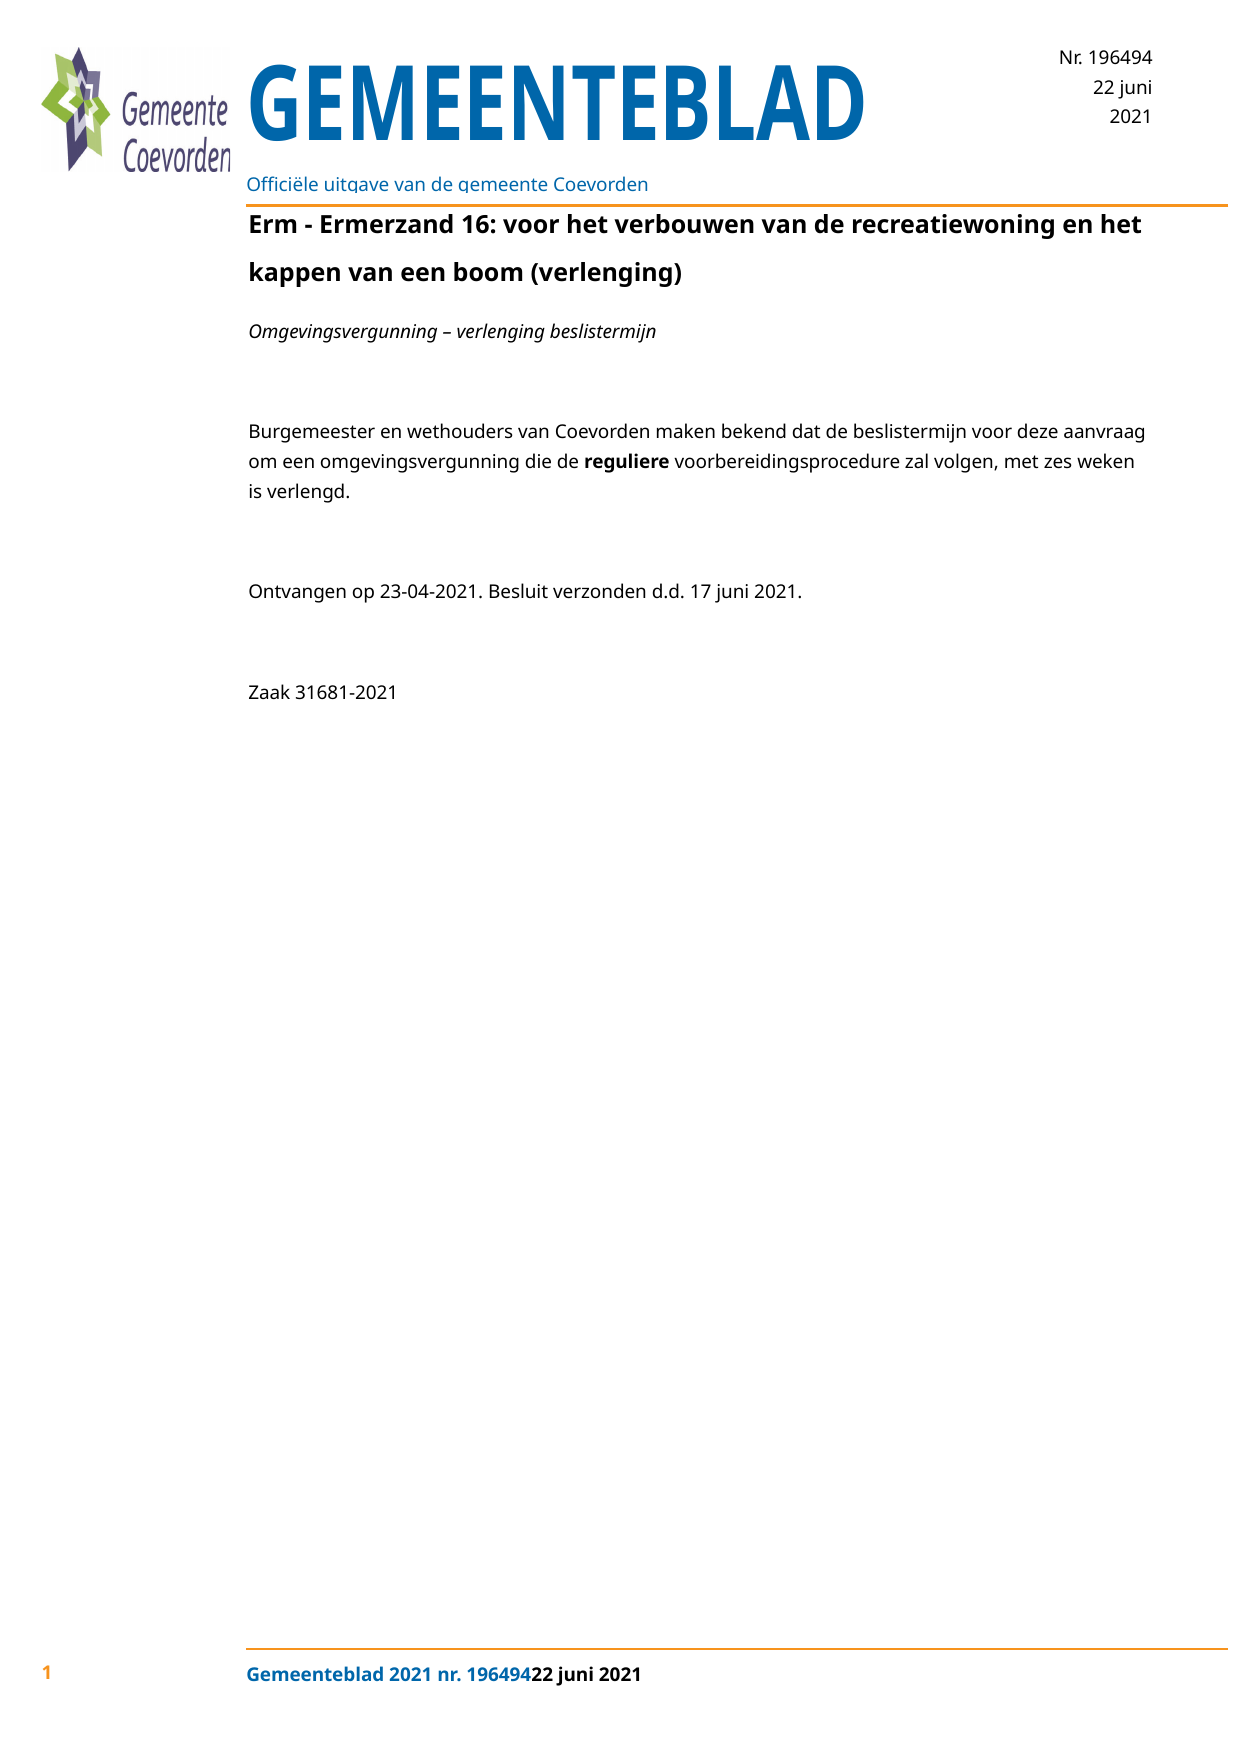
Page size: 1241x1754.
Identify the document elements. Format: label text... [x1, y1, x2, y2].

text Ontvangen op 23-04-2021. Besluit verzonden d.d. 17 juni 2021. [248, 579, 1152, 604]
text Erm - Ermerzand 16: voor het verbouwen van de recreatiewoning en het kappen van een boom (verlenging) [248, 207, 1152, 288]
text Omgevingsvergunning – verlenging beslistermijn [248, 318, 1152, 344]
text Zaak 31681-2021 [248, 679, 1152, 705]
text Burgemeester en wethouders van Coevorden maken bekend dat de beslistermijn voor deze aanvraag om een omgevingsvergunning die de reguliere voorbereidingsprocedure zal volgen, met zes weken is verlengd. [248, 419, 1152, 504]
picture [41, 47, 231, 172]
